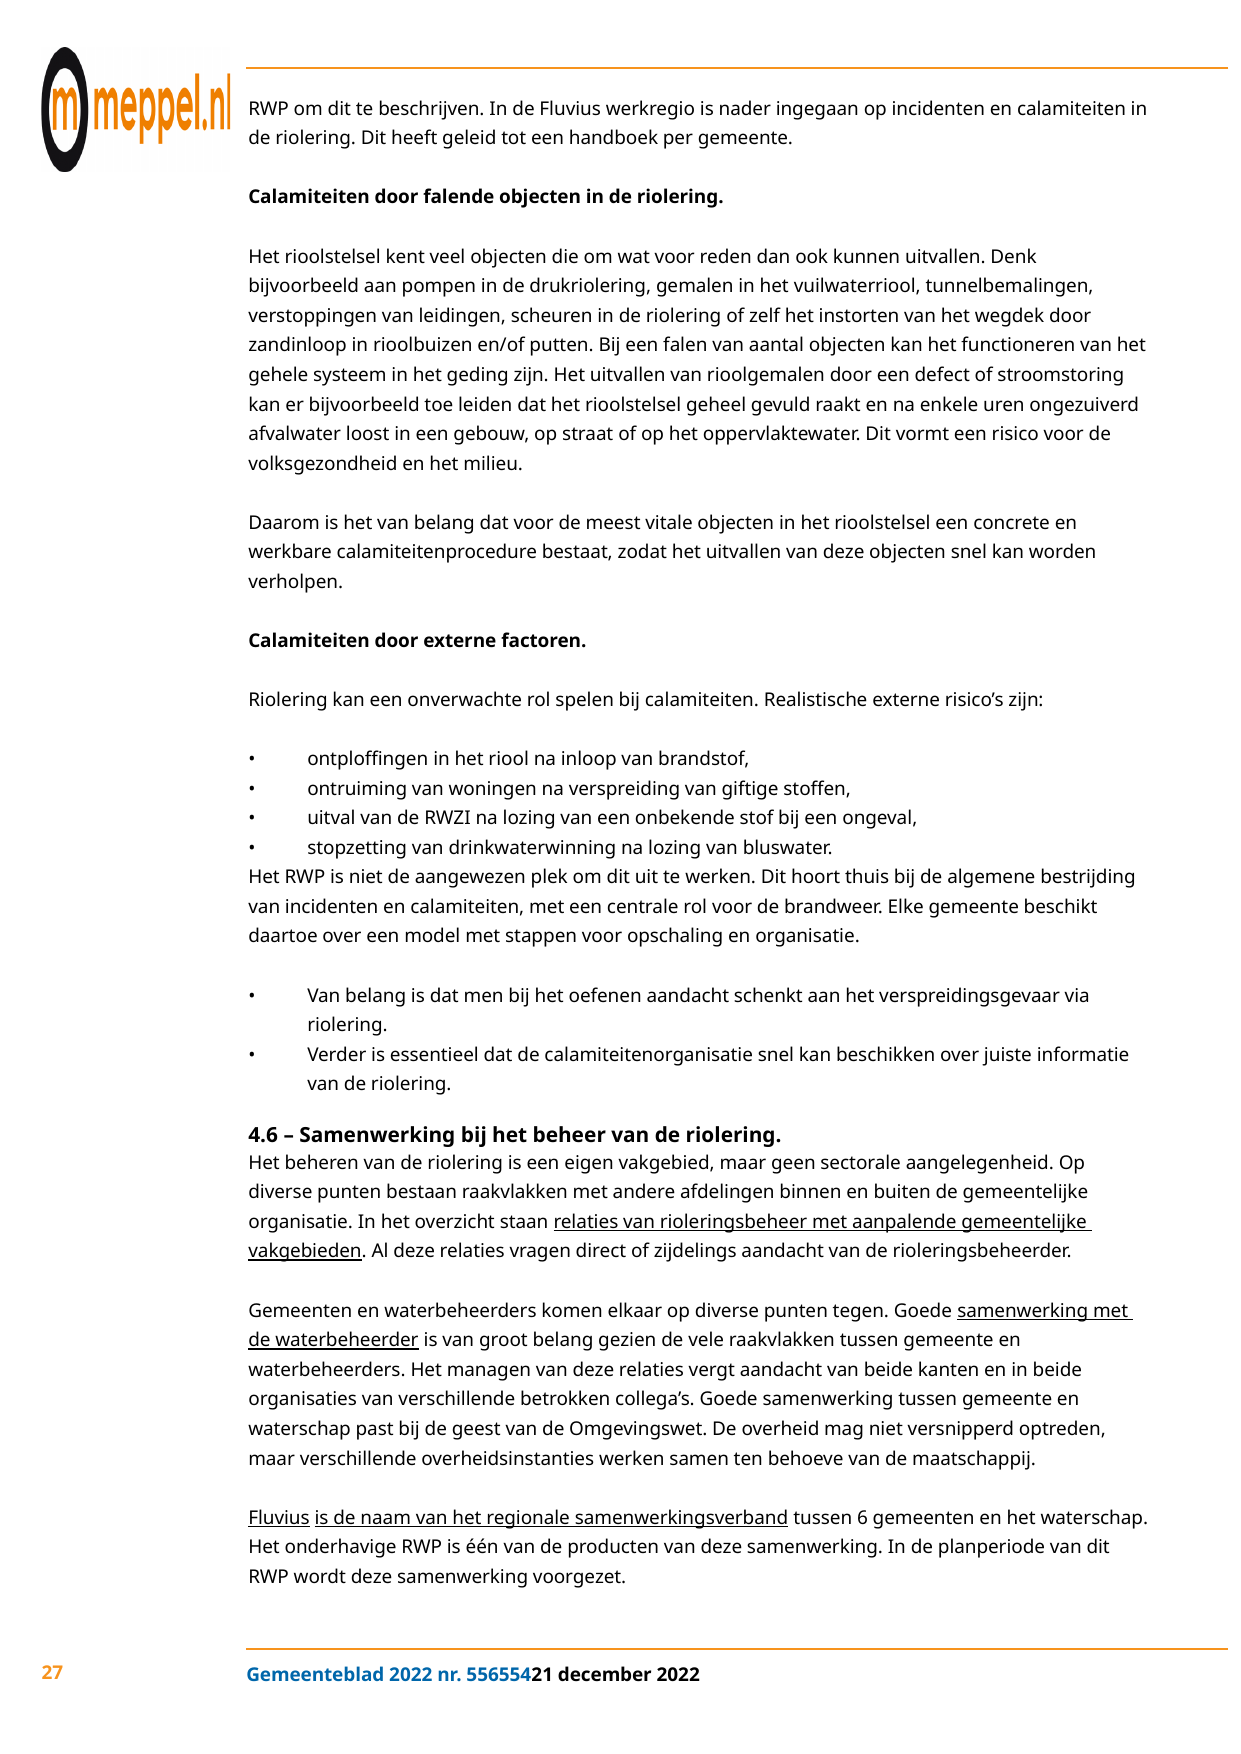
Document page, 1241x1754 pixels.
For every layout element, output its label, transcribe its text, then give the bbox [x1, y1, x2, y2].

text Fluvius is de naam van het regionale samenwerkingsverband tussen 6 gemeenten en het waterschap. Het onderhavige RWP is één van de producten van deze samenwerking. In de planperiode van dit RWP wordt deze samenwerking voorgezet. [248, 1504, 1152, 1589]
picture [41, 47, 231, 172]
table_header Calamiteiten door externe factoren. Riolering kan een onverwachte rol spelen bij calamiteiten. Realistische externe risico’s zijn: ontploffingen in het riool na inloop van brandstof, ontruiming van woningen na verspreiding van giftige stoffen, uitval van de RWZI na lozing van een onbekende stof bij een ongeval, stopzetting van drinkwaterwinning na lozing van bluswater. Het RWP is niet de aangewezen plek om dit uit te werken. Dit hoort thuis bij de algemene bestrijding van incidenten en calamiteiten, met een centrale rol voor de brandweer. Elke gemeente beschikt daartoe over een model met stappen voor opschaling en organisatie. Van belang is dat men bij het oefenen aandacht schenkt aan het verspreidingsgevaar via riolering. Verder is essentieel dat de calamiteitenorganisatie snel kan beschikken over juiste informatie van de riolering. [248, 627, 1152, 1096]
text Gemeenten en waterbeheerders komen elkaar op diverse punten tegen. Goede samenwerking met de waterbeheerder is van groot belang gezien de vele raakvlakken tussen gemeente en waterbeheerders. Het managen van deze relaties vergt aandacht van beide kanten en in beide organisaties van verschillende betrokken collega’s. Goede samenwerking tussen gemeente en waterschap past bij de geest van de Omgevingswet. De overheid mag niet versnipperd optreden, maar verschillende overheidsinstanties werken samen ten behoeve van de maatschappij. [248, 1297, 1152, 1470]
text Het beheren van de riolering is een eigen vakgebied, maar geen sectorale aangelegenheid. Op diverse punten bestaan raakvlakken met andere afdelingen binnen en buiten de gemeentelijke organisatie. In het overzicht staan relaties van rioleringsbeheer met aanpalende gemeentelijke vakgebieden. Al deze relaties vragen direct of zijdelings aandacht van de rioleringsbeheerder. [248, 1149, 1152, 1263]
text 4.6 – Samenwerking bij het beheer van de riolering. [248, 1120, 1152, 1149]
table_header Calamiteiten door falende objecten in de riolering. Het rioolstelsel kent veel objecten die om wat voor reden dan ook kunnen uitvallen. Denk bijvoorbeeld aan pompen in de drukriolering, gemalen in het vuilwaterriool, tunnelbemalingen, verstoppingen van leidingen, scheuren in de riolering of zelf het instorten van het wegdek door zandinloop in rioolbuizen en/of putten. Bij een falen van aantal objecten kan het functioneren van het gehele systeem in het geding zijn. Het uitvallen van rioolgemalen door een defect of stroomstoring kan er bijvoorbeeld toe leiden dat het rioolstelsel geheel gevuld raakt en na enkele uren ongezuiverd afvalwater loost in een gebouw, op straat of op het oppervlaktewater. Dit vormt een risico voor de volksgezondheid en het milieu. Daarom is het van belang dat voor de meest vitale objecten in het rioolstelsel een concrete en werkbare calamiteitenprocedure bestaat, zodat het uitvallen van deze objecten snel kan worden verholpen. [248, 184, 1152, 594]
text RWP om dit te beschrijven. In de Fluvius werkregio is nader ingegaan op incidenten en calamiteiten in de riolering. Dit heeft geleid tot een handboek per gemeente. [248, 95, 1152, 150]
